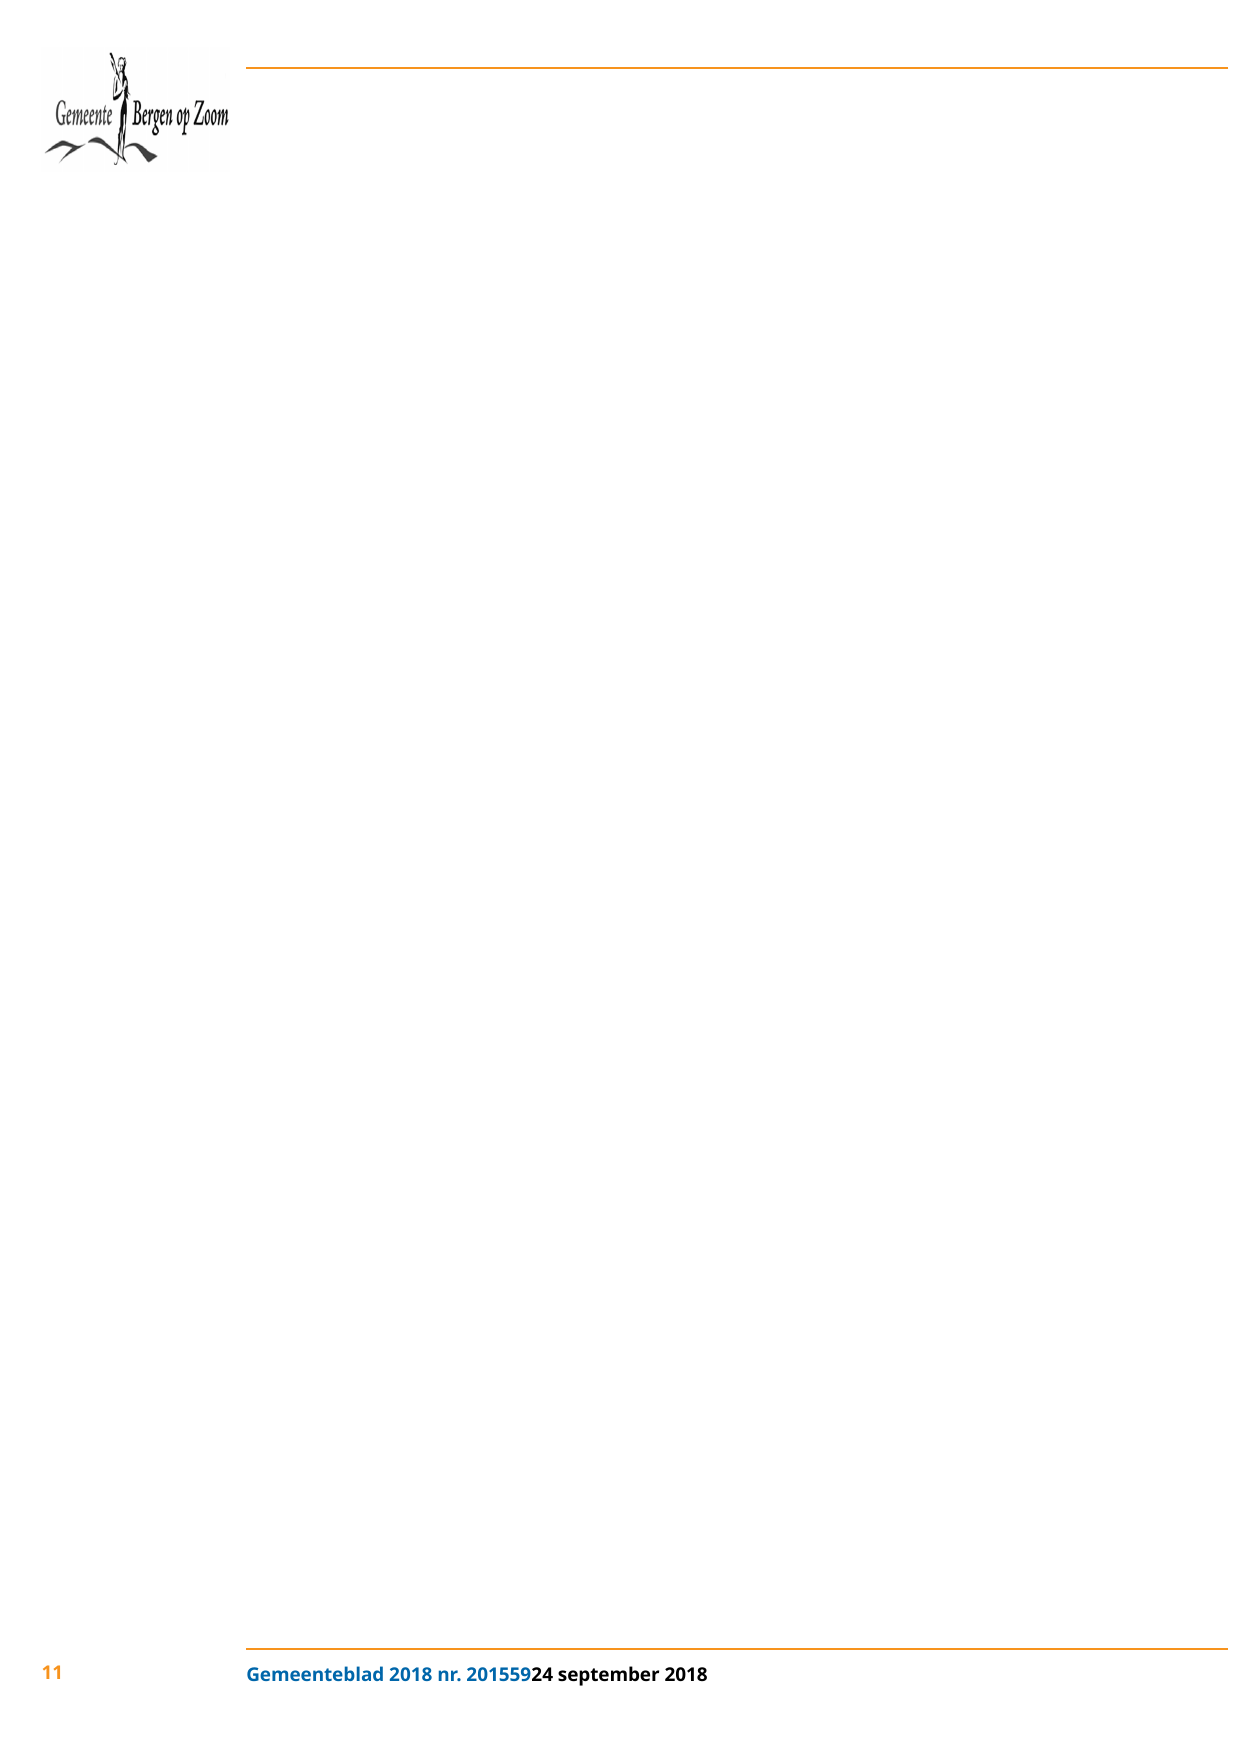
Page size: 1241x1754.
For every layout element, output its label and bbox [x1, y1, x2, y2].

picture [41, 47, 231, 172]
